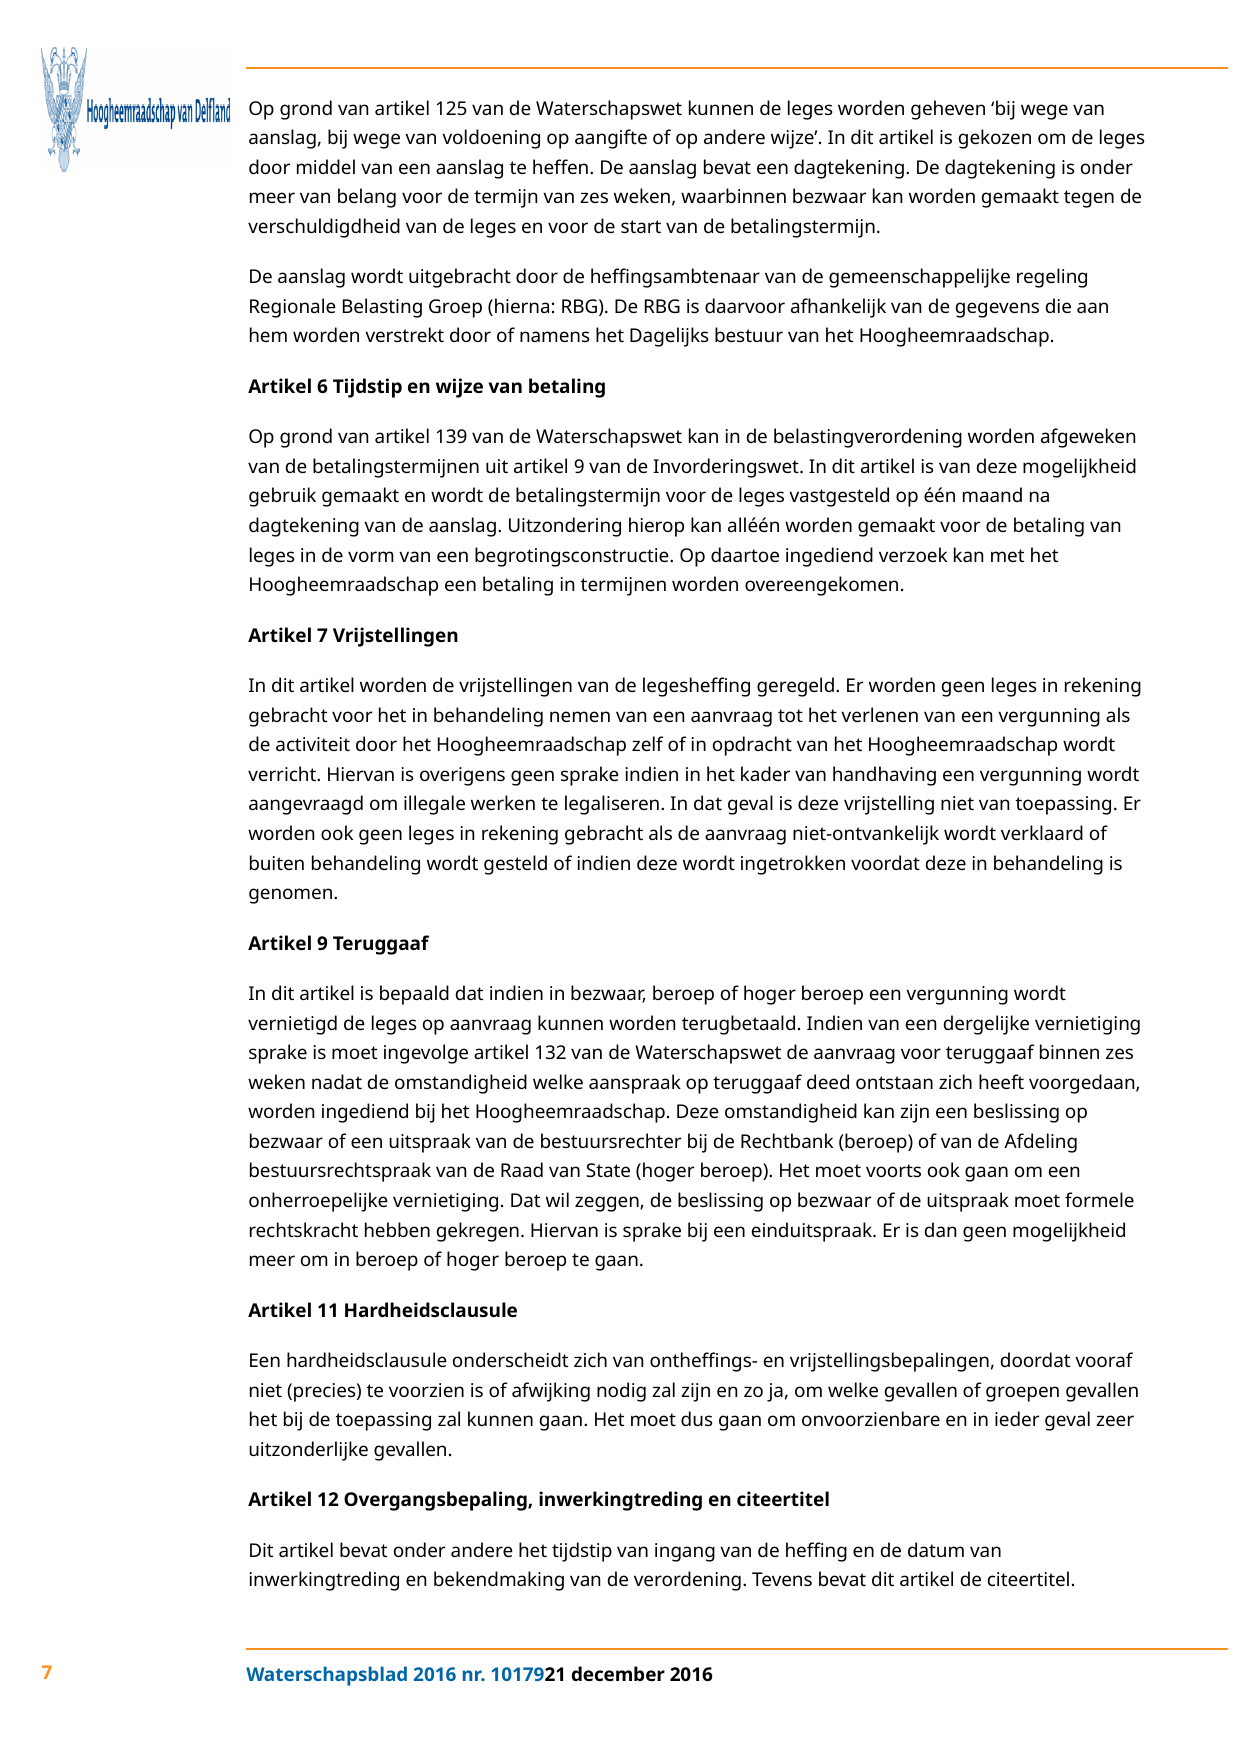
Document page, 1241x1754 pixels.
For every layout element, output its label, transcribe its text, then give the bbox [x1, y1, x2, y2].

text Artikel 9 Teruggaaf [248, 930, 1152, 956]
text Artikel 7 Vrijstellingen [248, 622, 1152, 648]
text Op grond van artikel 125 van de Waterschapswet kunnen de leges worden geheven ‘bij wege van aanslag, bij wege van voldoening op aangifte of op andere wijze’. In dit artikel is gekozen om de leges door middel van een aanslag te heffen. De aanslag bevat een dagtekening. De dagtekening is onder meer van belang voor de termijn van zes weken, waarbinnen bezwaar kan worden gemaakt tegen de verschuldigdheid van de leges en voor de start van de betalingstermijn. [248, 95, 1152, 239]
text Dit artikel bevat onder andere het tijdstip van ingang van de heffing en de datum van inwerkingtreding en bekendmaking van de verordening. Tevens bevat dit artikel de citeertitel. [248, 1537, 1152, 1592]
text In dit artikel is bepaald dat indien in bezwaar, beroep of hoger beroep een vergunning wordt vernietigd de leges op aanvraag kunnen worden terugbetaald. Indien van een dergelijke vernietiging sprake is moet ingevolge artikel 132 van de Waterschapswet de aanvraag voor teruggaaf binnen zes weken nadat de omstandigheid welke aanspraak op teruggaaf deed ontstaan zich heeft voorgedaan, worden ingediend bij het Hoogheemraadschap. Deze omstandigheid kan zijn een beslissing op bezwaar of een uitspraak van de bestuursrechter bij de Rechtbank (beroep) of van de Afdeling bestuursrechtspraak van de Raad van State (hoger beroep). Het moet voorts ook gaan om een onherroepelijke vernietiging. Dat wil zeggen, de beslissing op bezwaar of de uitspraak moet formele rechtskracht hebben gekregen. Hiervan is sprake bij een einduitspraak. Er is dan geen mogelijkheid meer om in beroep of hoger beroep te gaan. [248, 980, 1152, 1272]
text Artikel 11 Hardheidsclausule [248, 1297, 1152, 1323]
text Artikel 12 Overgangsbepaling, inwerkingtreding en citeertitel [248, 1486, 1152, 1512]
text Een hardheidsclausule onderscheidt zich van ontheffings- en vrijstellingsbepalingen, doordat vooraf niet (precies) te voorzien is of afwijking nodig zal zijn en zo ja, om welke gevallen of groepen gevallen het bij de toepassing zal kunnen gaan. Het moet dus gaan om onvoorzienbare en in ieder geval zeer uitzonderlijke gevallen. [248, 1347, 1152, 1462]
text De aanslag wordt uitgebracht door de heffingsambtenaar van de gemeenschappelijke regeling Regionale Belasting Groep (hierna: RBG). De RBG is daarvoor afhankelijk van de gegevens die aan hem worden verstrekt door of namens het Dagelijks bestuur van het Hoogheemraadschap. [248, 263, 1152, 348]
text In dit artikel worden de vrijstellingen van de legesheffing geregeld. Er worden geen leges in rekening gebracht voor het in behandeling nemen van een aanvraag tot het verlenen van een vergunning als de activiteit door het Hoogheemraadschap zelf of in opdracht van het Hoogheemraadschap wordt verricht. Hiervan is overigens geen sprake indien in het kader van handhaving een vergunning wordt aangevraagd om illegale werken te legaliseren. In dat geval is deze vrijstelling niet van toepassing. Er worden ook geen leges in rekening gebracht als de aanvraag niet-ontvankelijk wordt verklaard of buiten behandeling wordt gesteld of indien deze wordt ingetrokken voordat deze in behandeling is genomen. [248, 672, 1152, 905]
text Artikel 6 Tijdstip en wijze van betaling [248, 373, 1152, 399]
picture [41, 47, 231, 172]
text Op grond van artikel 139 van de Waterschapswet kan in de belastingverordening worden afgeweken van de betalingstermijnen uit artikel 9 van de Invorderingswet. In dit artikel is van deze mogelijkheid gebruik gemaakt en wordt de betalingstermijn voor de leges vastgesteld op één maand na dagtekening van de aanslag. Uitzondering hierop kan alléén worden gemaakt voor de betaling van leges in de vorm van een begrotingsconstructie. Op daartoe ingediend verzoek kan met het Hoogheemraadschap een betaling in termijnen worden overeengekomen. [248, 423, 1152, 597]
